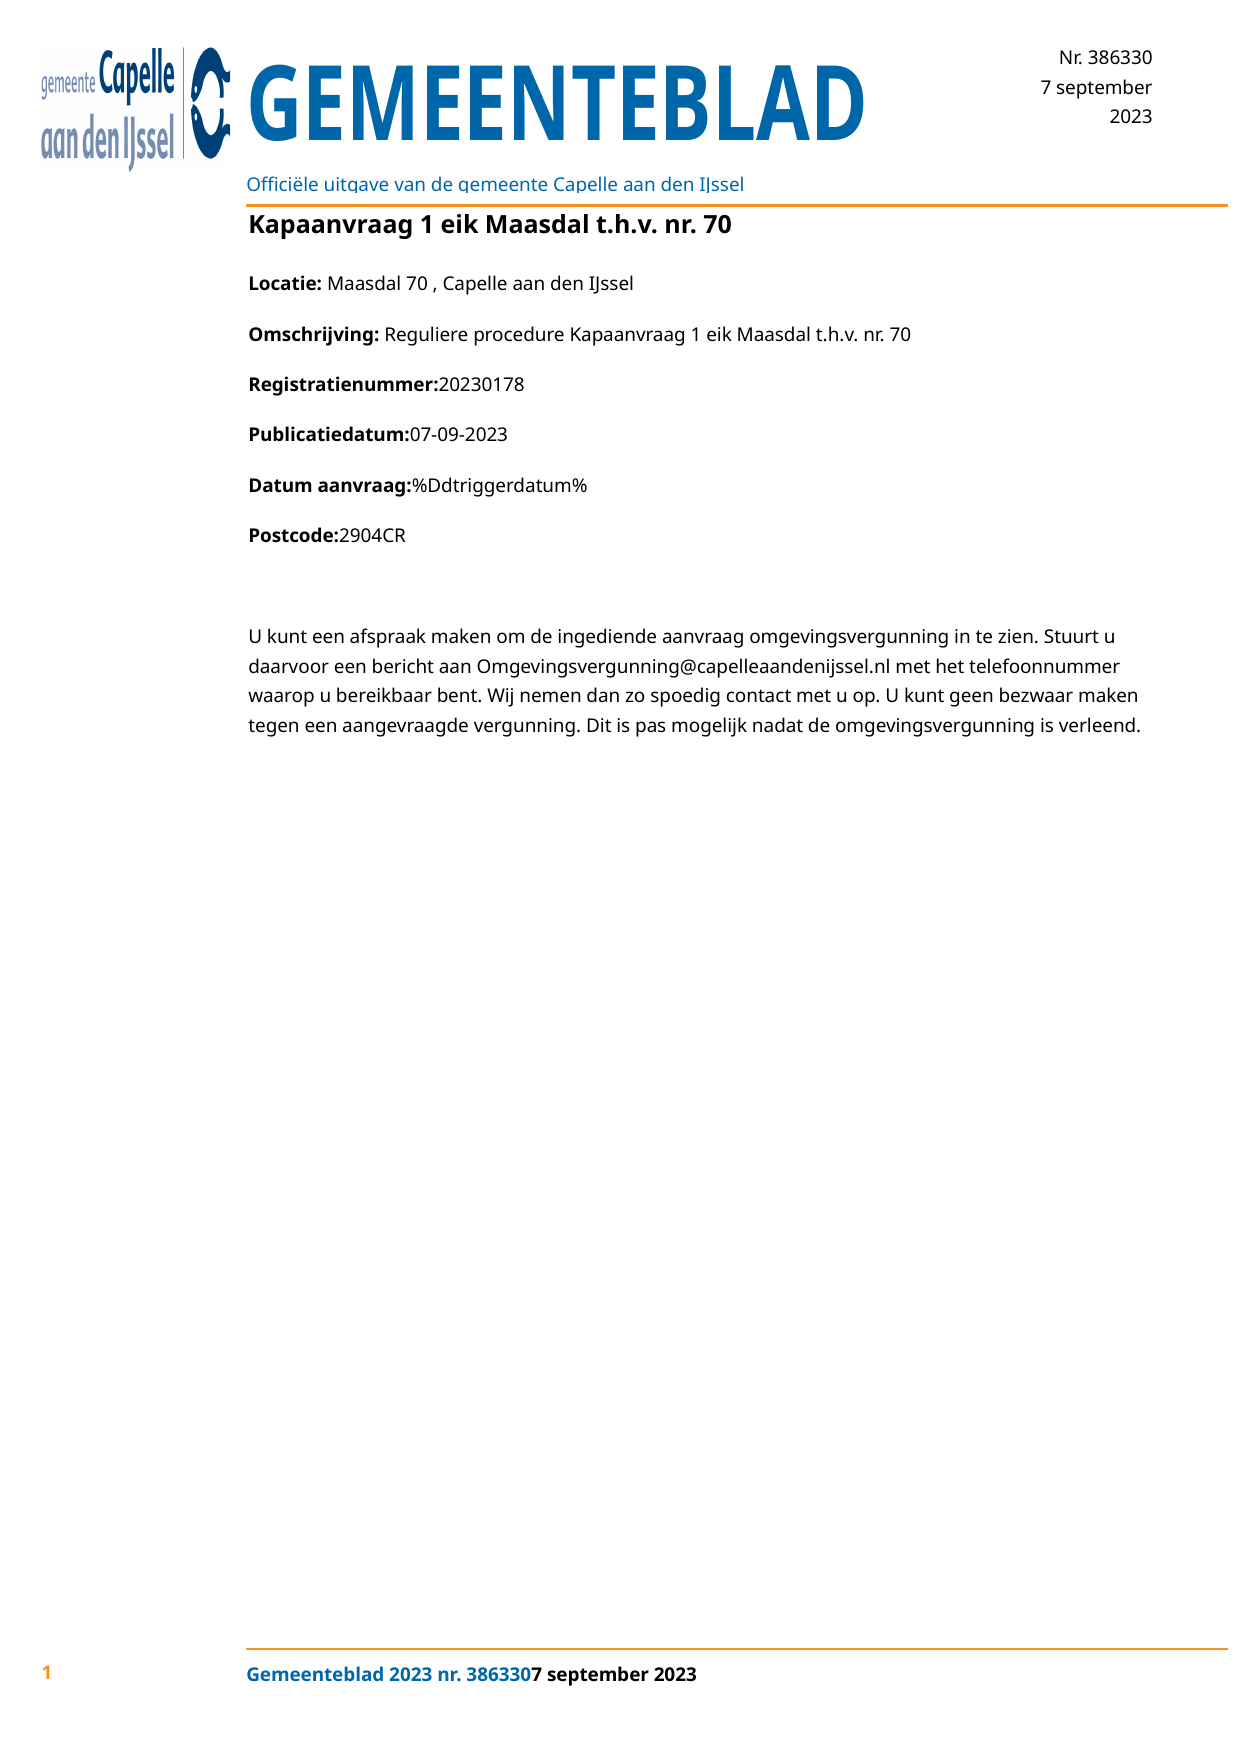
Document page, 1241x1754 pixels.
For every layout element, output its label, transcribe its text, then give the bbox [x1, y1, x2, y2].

text U kunt een afspraak maken om de ingediende aanvraag omgevingsvergunning in te zien. Stuurt u daarvoor een bericht aan Omgevingsvergunning@capelleaandenijssel.nl met het telefoonnummer waarop u bereikbaar bent. Wij nemen dan zo spoedig contact met u op. U kunt geen bezwaar maken tegen een aangevraagde vergunning. Dit is pas mogelijk nadat de omgevingsvergunning is verleend. [248, 623, 1152, 738]
text Omschrijving: Reguliere procedure Kapaanvraag 1 eik Maasdal t.h.v. nr. 70 [248, 321, 1152, 346]
text Publicatiedatum:07-09-2023 [248, 422, 1152, 447]
text Postcode:2904CR [248, 522, 1152, 548]
text Locatie: Maasdal 70 , Capelle aan den IJssel [248, 270, 1152, 296]
text Datum aanvraag:%Ddtriggerdatum% [248, 472, 1152, 498]
text Registratienummer:20230178 [248, 371, 1152, 397]
picture [41, 47, 231, 172]
text Kapaanvraag 1 eik Maasdal t.h.v. nr. 70 [248, 207, 1152, 241]
